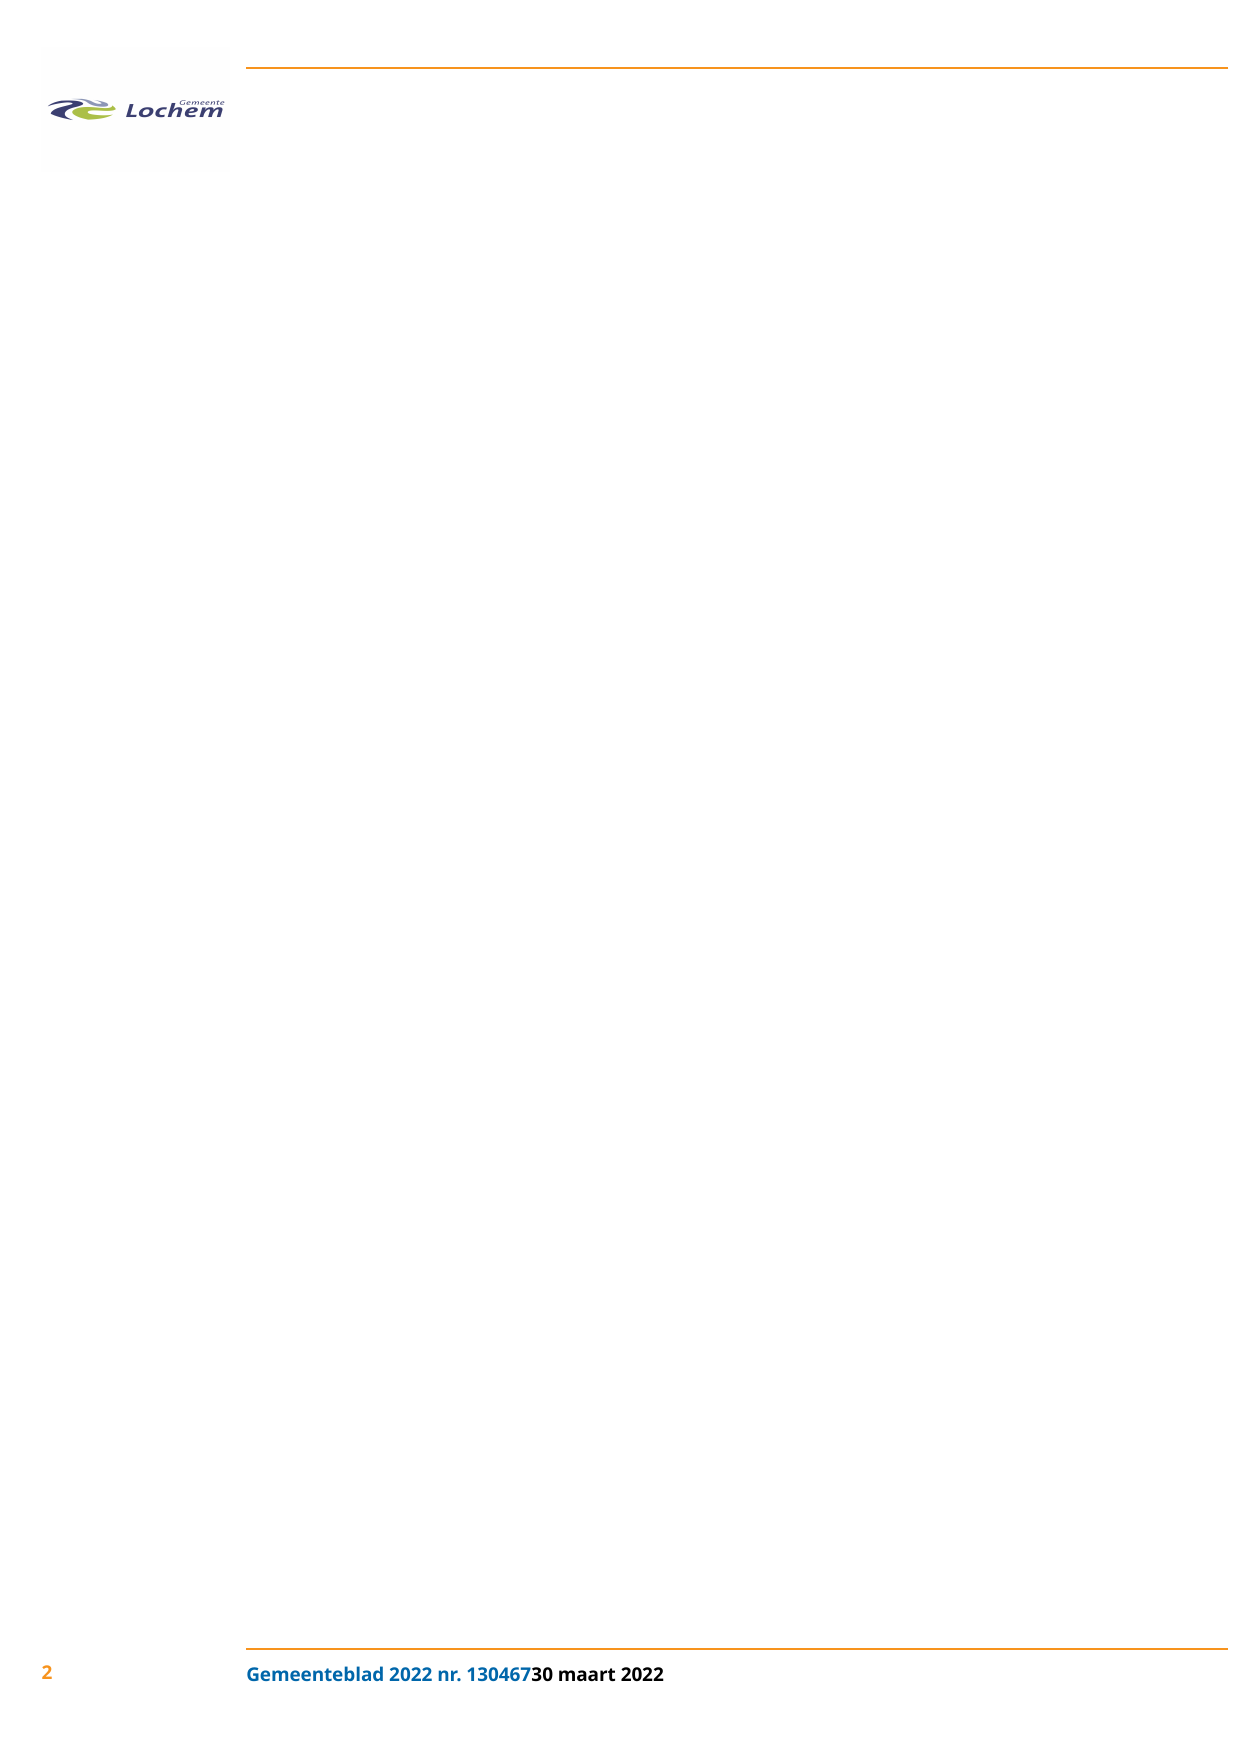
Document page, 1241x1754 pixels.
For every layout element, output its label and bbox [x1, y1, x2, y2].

picture [41, 47, 231, 172]
